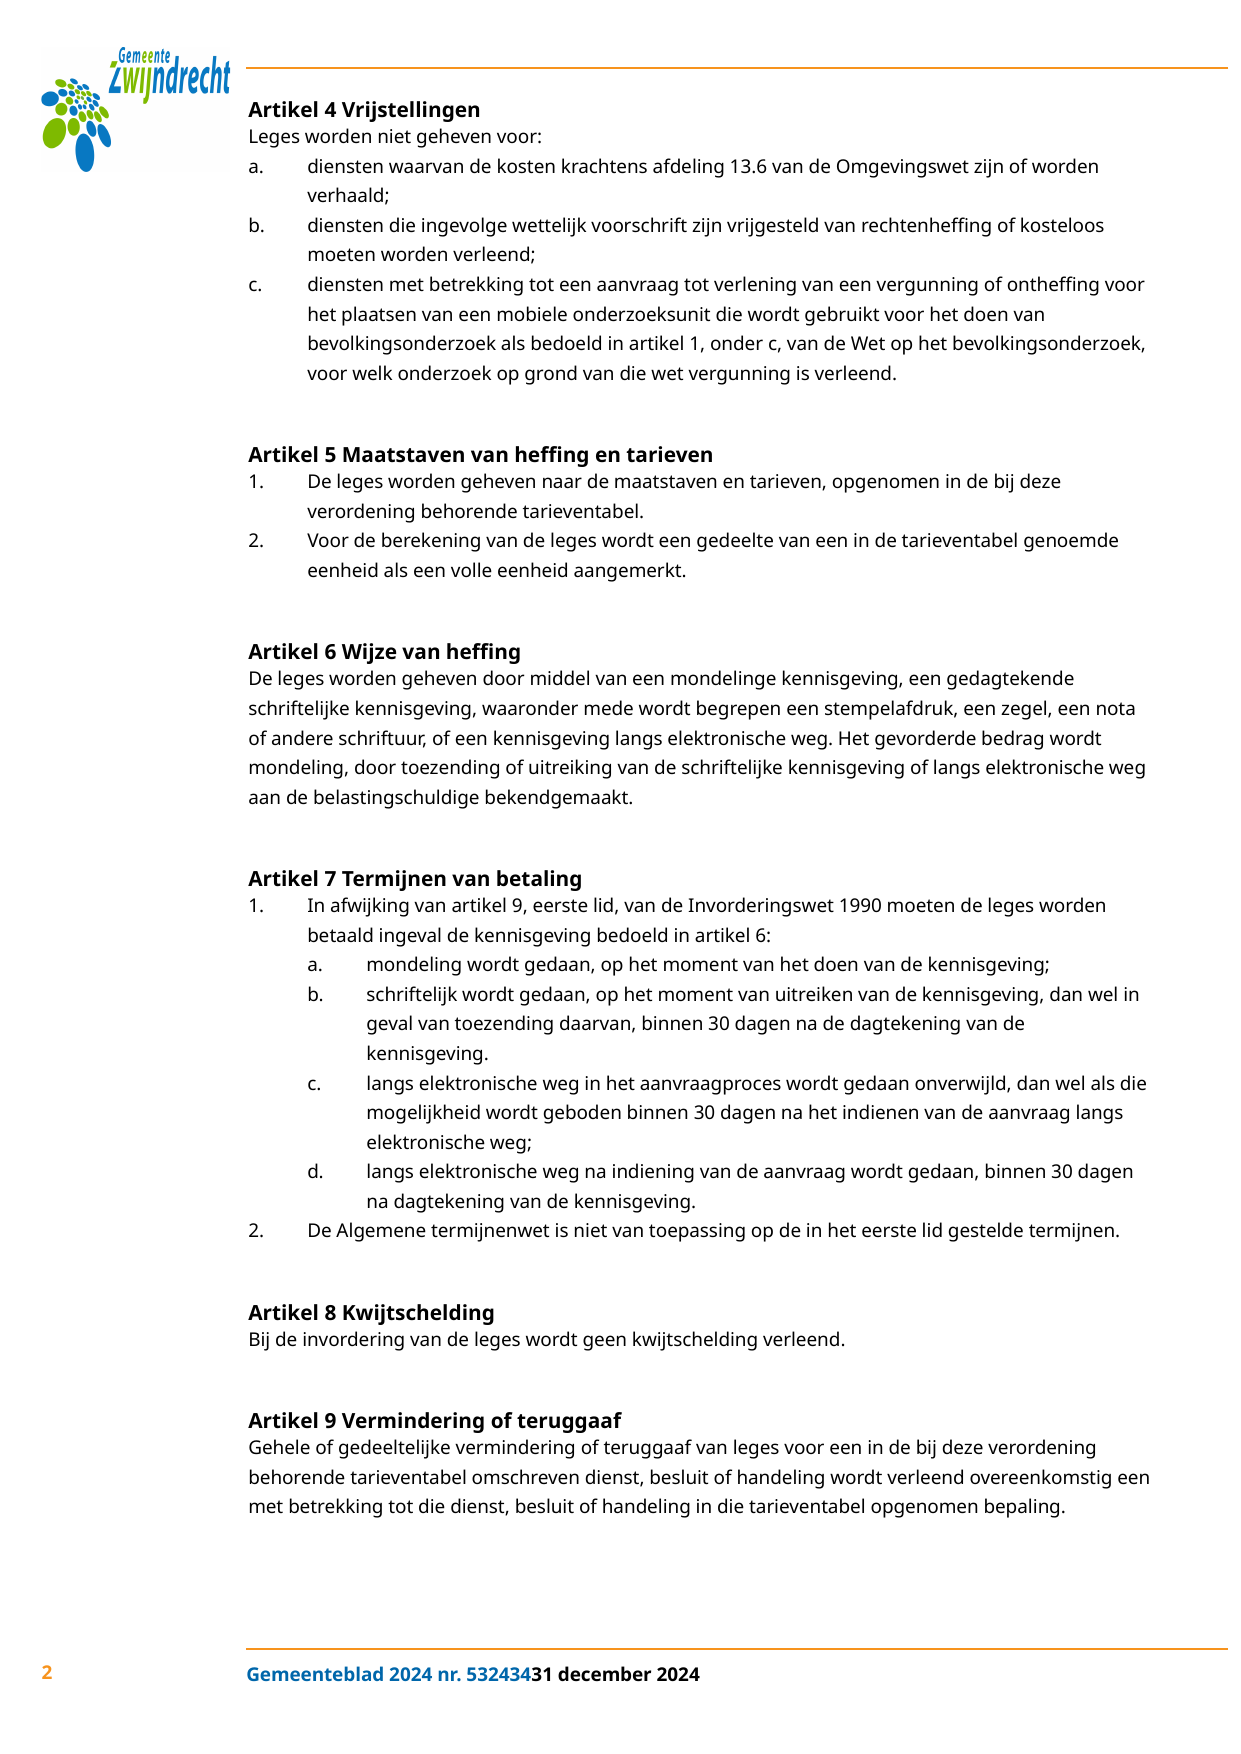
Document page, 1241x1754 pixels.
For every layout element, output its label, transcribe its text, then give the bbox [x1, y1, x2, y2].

list langs elektronische weg na indiening van de aanvraag wordt gedaan, binnen 30 dagen na dagtekening van de kennisgeving. [307, 1158, 1152, 1214]
list De leges worden geheven naar de maatstaven en tarieven, opgenomen in de bij deze verordening behorende tarieventabel. [248, 468, 1152, 524]
list langs elektronische weg in het aanvraagproces wordt gedaan onverwijld, dan wel als die mogelijkheid wordt geboden binnen 30 dagen na het indienen van de aanvraag langs elektronische weg; [307, 1070, 1152, 1155]
list schriftelijk wordt gedaan, op het moment van uitreiken van de kennisgeving, dan wel in geval van toezending daarvan, binnen 30 dagen na de dagtekening van de kennisgeving. [307, 981, 1152, 1066]
text Artikel 7 Termijnen van betaling [248, 864, 1152, 892]
list Voor de berekening van de leges wordt een gedeelte van een in de tarieventabel genoemde eenheid als een volle eenheid aangemerkt. [248, 527, 1152, 583]
text Gehele of gedeeltelijke vermindering of teruggaaf van leges voor een in de bij deze verordening behorende tarieventabel omschreven dienst, besluit of handeling wordt verleend overeenkomstig een met betrekking tot die dienst, besluit of handeling in die tarieventabel opgenomen bepaling. [248, 1434, 1152, 1519]
list In afwijking van artikel 9, eerste lid, van de Invorderingswet 1990 moeten de leges worden betaald ingeval de kennisgeving bedoeld in artikel 6: [248, 892, 1152, 948]
text Artikel 4 Vrijstellingen [248, 95, 1152, 123]
text Artikel 8 Kwijtschelding [248, 1298, 1152, 1326]
list diensten met betrekking tot een aanvraag tot verlening van een vergunning of ontheffing voor het plaatsen van een mobiele onderzoeksunit die wordt gebruikt voor het doen van bevolkingsonderzoek als bedoeld in artikel 1, onder c, van de Wet op het bevolkingsonderzoek, voor welk onderzoek op grond van die wet vergunning is verleend. [248, 271, 1152, 386]
text Artikel 5 Maatstaven van heffing en tarieven [248, 440, 1152, 468]
list mondeling wordt gedaan, op het moment van het doen van de kennisgeving; [307, 951, 1152, 977]
picture [41, 47, 231, 172]
text Leges worden niet geheven voor: [248, 123, 1152, 149]
text De leges worden geheven door middel van een mondelinge kennisgeving, een gedagtekende schriftelijke kennisgeving, waaronder mede wordt begrepen een stempelafdruk, een zegel, een nota of andere schriftuur, of een kennisgeving langs elektronische weg. Het gevorderde bedrag wordt mondeling, door toezending of uitreiking van de schriftelijke kennisgeving of langs elektronische weg aan de belastingschuldige bekendgemaakt. [248, 666, 1152, 809]
list diensten die ingevolge wettelijk voorschrift zijn vrijgesteld van rechtenheffing of kosteloos moeten worden verleend; [248, 212, 1152, 267]
text Bij de invordering van de leges wordt geen kwijtschelding verleend. [248, 1326, 1152, 1352]
list diensten waarvan de kosten krachtens afdeling 13.6 van de Omgevingswet zijn of worden verhaald; [248, 153, 1152, 208]
list De Algemene termijnenwet is niet van toepassing op de in het eerste lid gestelde termijnen. [248, 1218, 1152, 1243]
text Artikel 6 Wijze van heffing [248, 637, 1152, 666]
text Artikel 9 Vermindering of teruggaaf [248, 1406, 1152, 1434]
